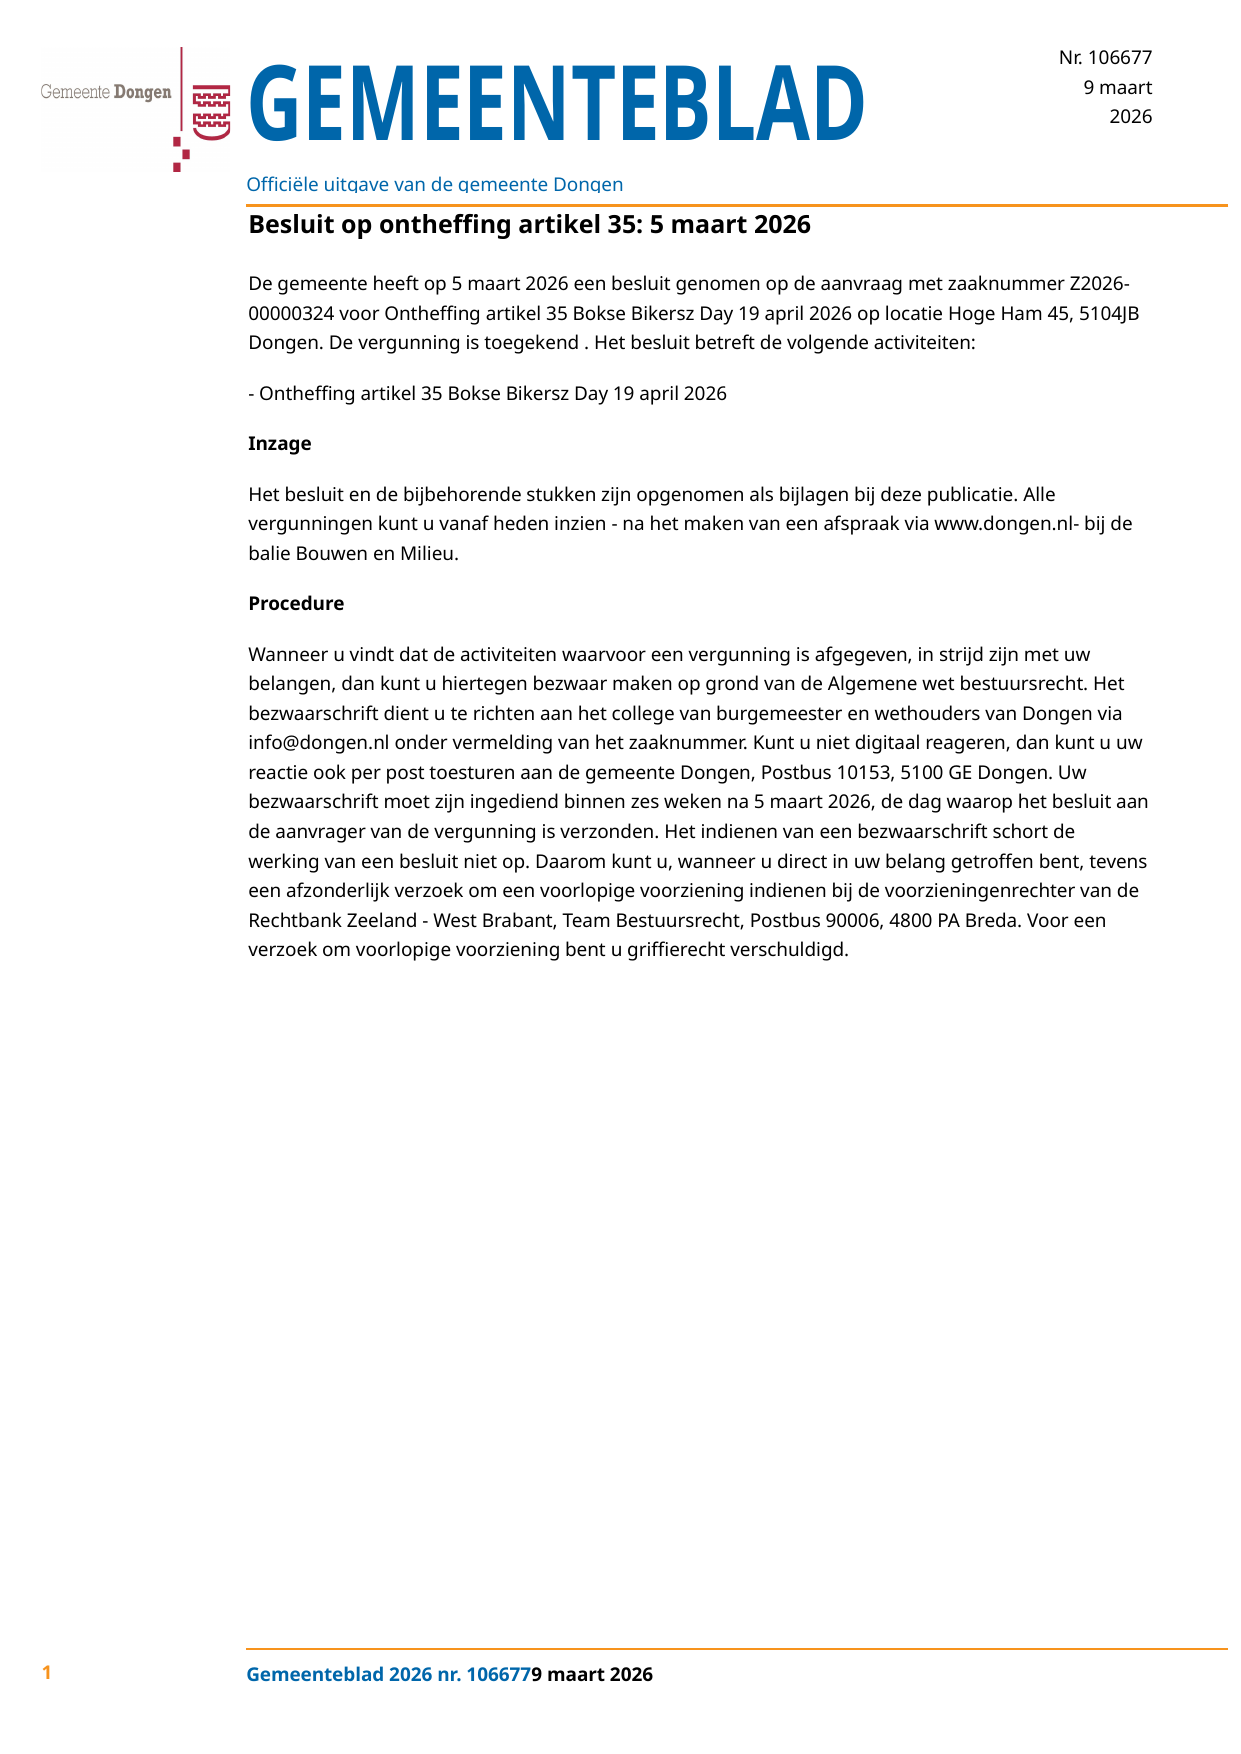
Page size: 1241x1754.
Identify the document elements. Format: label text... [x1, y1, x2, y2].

text Het besluit en de bijbehorende stukken zijn opgenomen als bijlagen bij deze publicatie. Alle vergunningen kunt u vanaf heden inzien - na het maken van een afspraak via www.dongen.nl- bij de balie Bouwen en Milieu. [248, 481, 1152, 566]
text - Ontheffing artikel 35 Bokse Bikersz Day 19 april 2026 [248, 380, 1152, 406]
text Inzage [248, 430, 1152, 456]
text De gemeente heeft op 5 maart 2026 een besluit genomen op de aanvraag met zaaknummer Z2026-00000324 voor Ontheffing artikel 35 Bokse Bikersz Day 19 april 2026 op locatie Hoge Ham 45, 5104JB Dongen. De vergunning is toegekend . Het besluit betreft de volgende activiteiten: [248, 270, 1152, 355]
text Procedure [248, 590, 1152, 616]
picture [41, 47, 231, 172]
text Wanneer u vindt dat de activiteiten waarvoor een vergunning is afgegeven, in strijd zijn met uw belangen, dan kunt u hiertegen bezwaar maken op grond van de Algemene wet bestuursrecht. Het bezwaarschrift dient u te richten aan het college van burgemeester en wethouders van Dongen via info@dongen.nl onder vermelding van het zaaknummer. Kunt u niet digitaal reageren, dan kunt u uw reactie ook per post toesturen aan de gemeente Dongen, Postbus 10153, 5100 GE Dongen. Uw bezwaarschrift moet zijn ingediend binnen zes weken na 5 maart 2026, de dag waarop het besluit aan de aanvrager van de vergunning is verzonden. Het indienen van een bezwaarschrift schort de werking van een besluit niet op. Daarom kunt u, wanneer u direct in uw belang getroffen bent, tevens een afzonderlijk verzoek om een voorlopige voorziening indienen bij de voorzieningenrechter van de Rechtbank Zeeland - West Brabant, Team Bestuursrecht, Postbus 90006, 4800 PA Breda. Voor een verzoek om voorlopige voorziening bent u griffierecht verschuldigd. [248, 641, 1152, 962]
text Besluit op ontheffing artikel 35: 5 maart 2026 [248, 207, 1152, 241]
